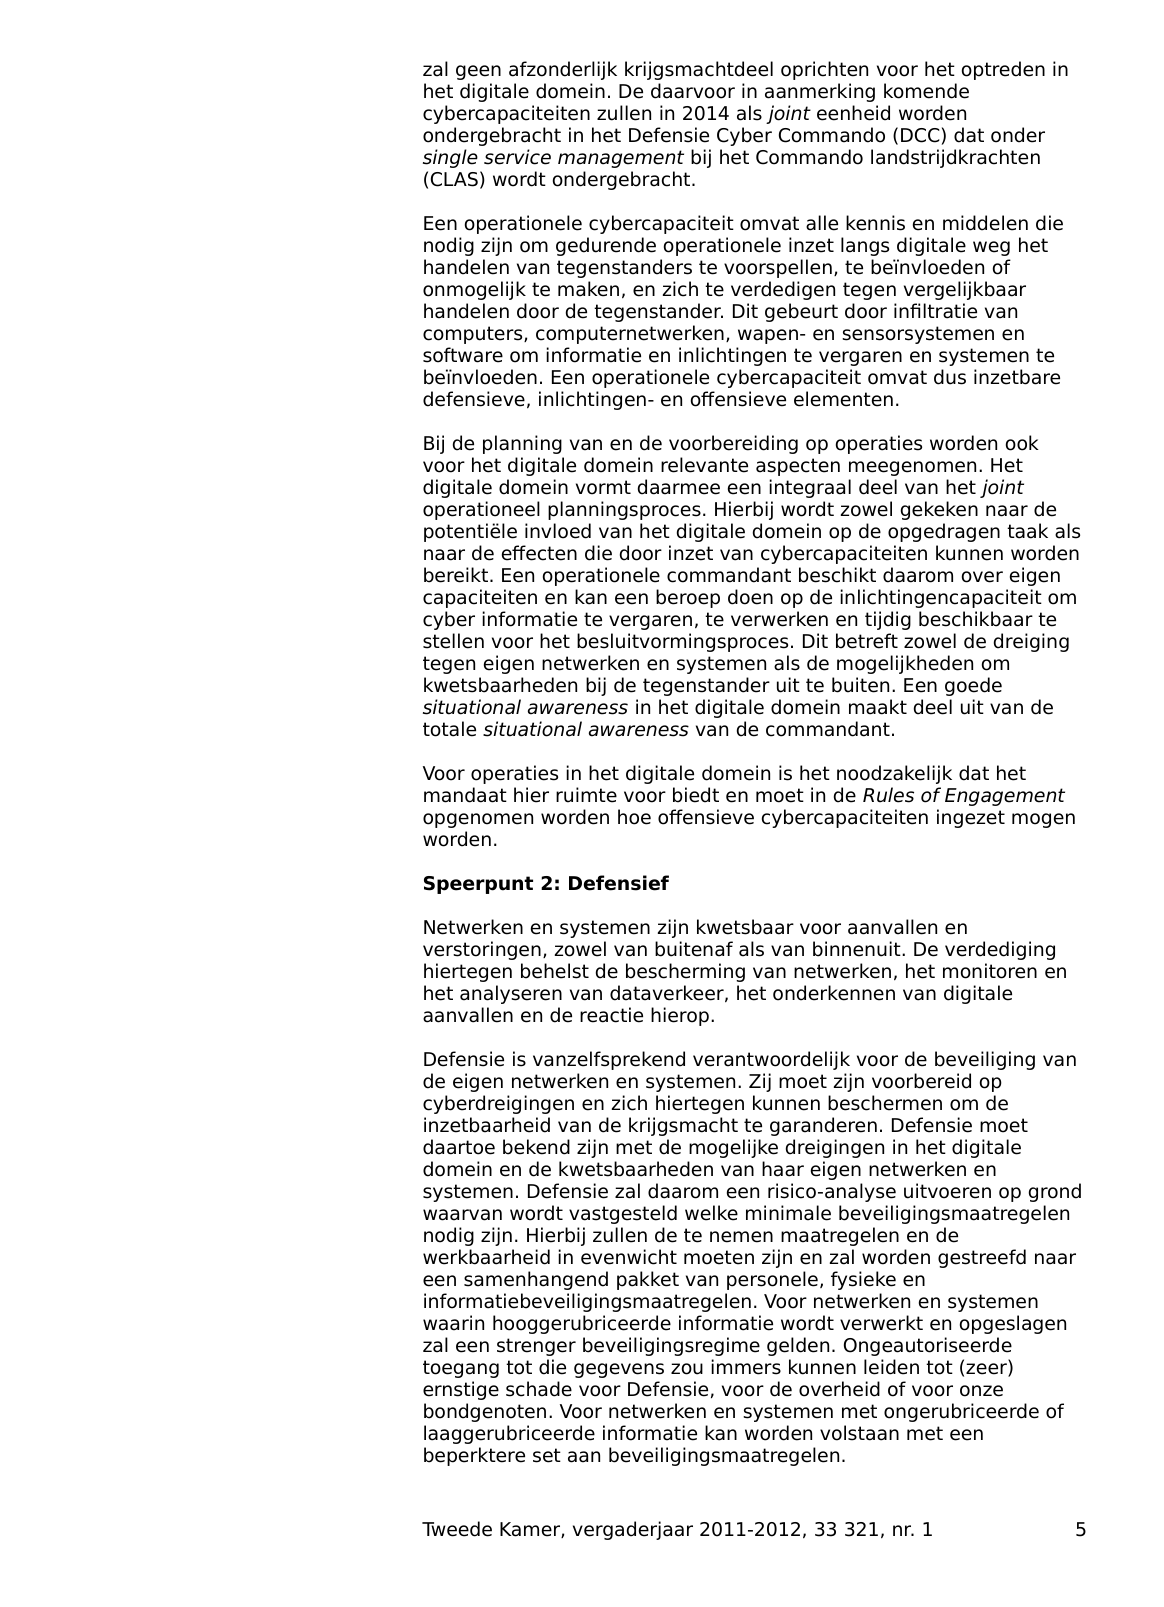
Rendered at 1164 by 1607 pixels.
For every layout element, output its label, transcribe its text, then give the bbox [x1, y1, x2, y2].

text Defensie is vanzelfsprekend verantwoordelijk voor de beveiliging van de eigen netwerken en systemen. Zij moet zijn voorbereid op cyberdreigingen en zich hiertegen kunnen beschermen om de inzetbaarheid van de krijgsmacht te garanderen. Defensie moet daartoe bekend zijn met de mogelijke dreigingen in het digitale domein en de kwetsbaarheden van haar eigen netwerken en systemen. Defensie zal daarom een risico-analyse uitvoeren op grond waarvan wordt vastgesteld welke minimale beveiligingsmaatregelen nodig zijn. Hierbij zullen de te nemen maatregelen en de werkbaarheid in evenwicht moeten zijn en zal worden gestreefd naar een samenhangend pakket van personele, fysieke en informatiebeveiligingsmaatregelen. Voor netwerken en systemen waarin hooggerubriceerde informatie wordt verwerkt en opgeslagen zal een strenger beveiligingsregime gelden. Ongeautoriseerde toegang tot die gegevens zou immers kunnen leiden tot (zeer) ernstige schade voor Defensie, voor de overheid of voor onze bondgenoten. Voor netwerken en systemen met ongerubriceerde of laaggerubriceerde informatie kan worden volstaan met een beperktere set aan beveiligingsmaatregelen. [422, 1049, 1087, 1467]
text Een operationele cybercapaciteit omvat alle kennis en middelen die nodig zijn om gedurende operationele inzet langs digitale weg het handelen van tegenstanders te voorspellen, te beïnvloeden of onmogelijk te maken, en zich te verdedigen tegen vergelijkbaar handelen door de tegenstander. Dit gebeurt door infiltratie van computers, computernetwerken, wapen- en sensorsystemen en software om informatie en inlichtingen te vergaren en systemen te beïnvloeden. Een operationele cybercapaciteit omvat dus inzetbare defensieve, inlichtingen- en offensieve elementen. [422, 213, 1087, 411]
text zal geen afzonderlijk krijgsmachtdeel oprichten voor het optreden in het digitale domein. De daarvoor in aanmerking komende cybercapaciteiten zullen in 2014 als joint eenheid worden ondergebracht in het Defensie Cyber Commando (DCC) dat onder single service management bij het Commando landstrijdkrachten (CLAS) wordt ondergebracht. [422, 59, 1087, 191]
text Bij de planning van en de voorbereiding op operaties worden ook voor het digitale domein relevante aspecten meegenomen. Het digitale domein vormt daarmee een integraal deel van het joint operationeel planningsproces. Hierbij wordt zowel gekeken naar de potentiële invloed van het digitale domein op de opgedragen taak als naar de effecten die door inzet van cybercapaciteiten kunnen worden bereikt. Een operationele commandant beschikt daarom over eigen capaciteiten en kan een beroep doen op de inlichtingencapaciteit om cyber informatie te vergaren, te verwerken en tijdig beschikbaar te stellen voor het besluitvormingsproces. Dit betreft zowel de dreiging tegen eigen netwerken en systemen als de mogelijkheden om kwetsbaarheden bij de tegenstander uit te buiten. Een goede situational awareness in het digitale domein maakt deel uit van de totale situational awareness van de commandant. [422, 433, 1087, 741]
text Netwerken en systemen zijn kwetsbaar voor aanvallen en verstoringen, zowel van buitenaf als van binnenuit. De verdediging hiertegen behelst de bescherming van netwerken, het monitoren en het analyseren van dataverkeer, het onderkennen van digitale aanvallen en de reactie hierop. [422, 917, 1087, 1027]
text Voor operaties in het digitale domein is het noodzakelijk dat het mandaat hier ruimte voor biedt en moet in de Rules of Engagement opgenomen worden hoe offensieve cybercapaciteiten ingezet mogen worden. [422, 763, 1087, 851]
subtitle Speerpunt 2: Defensief [422, 873, 1087, 895]
